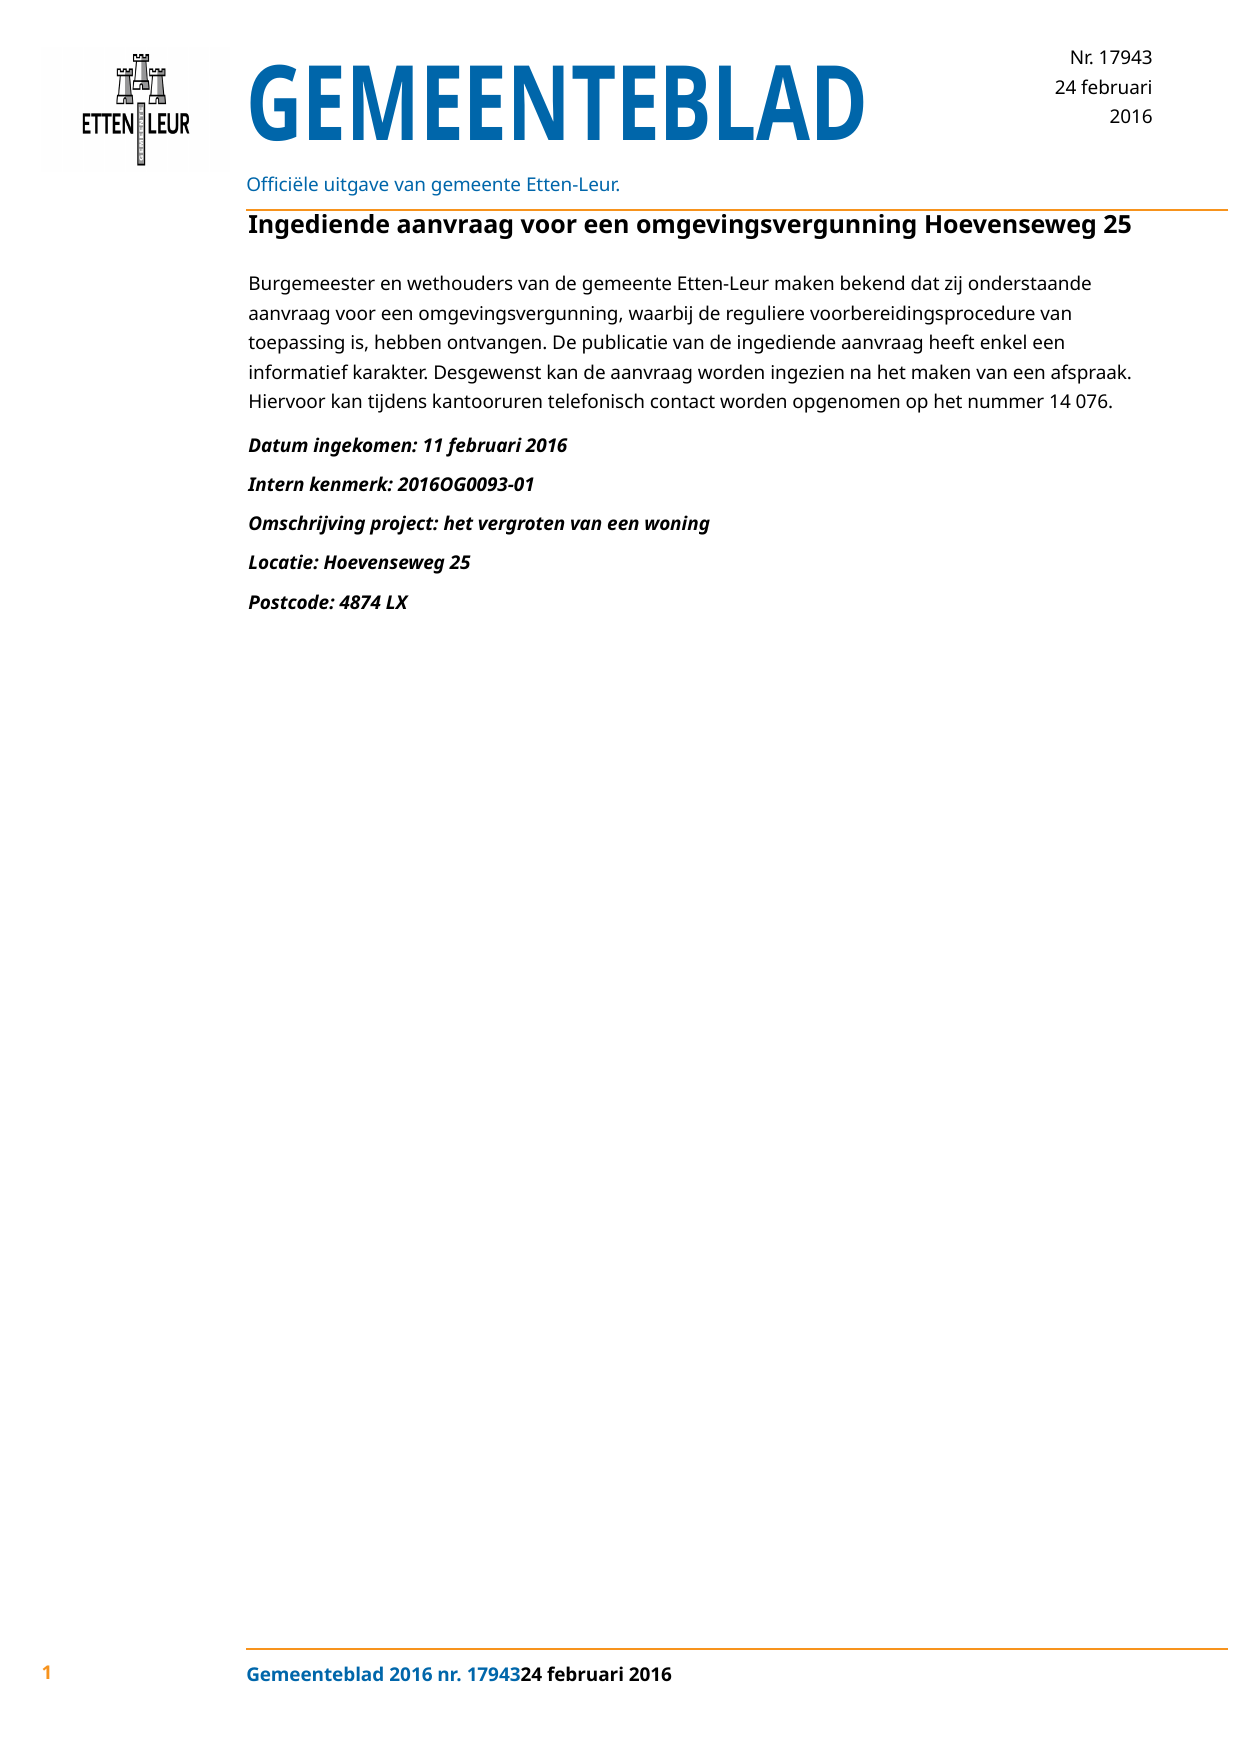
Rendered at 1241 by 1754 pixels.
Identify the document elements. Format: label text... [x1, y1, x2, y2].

text Intern kenmerk: 2016OG0093-01 [248, 471, 1152, 497]
picture [41, 47, 231, 172]
text Omschrijving project: het vergroten van een woning [248, 510, 1152, 536]
text Datum ingekomen: 11 februari 2016 [248, 432, 1152, 457]
text Burgemeester en wethouders van de gemeente Etten-Leur maken bekend dat zij onderstaande aanvraag voor een omgevingsvergunning, waarbij de reguliere voorbereidingsprocedure van toepassing is, hebben ontvangen. De publicatie van de ingediende aanvraag heeft enkel een informatief karakter. Desgewenst kan de aanvraag worden ingezien na het maken van een afspraak. Hiervoor kan tijdens kantooruren telefonisch contact worden opgenomen op het nummer 14 076. [248, 270, 1152, 414]
text Postcode: 4874 LX [248, 589, 1152, 614]
text Locatie: Hoevenseweg 25 [248, 549, 1152, 575]
text Ingediende aanvraag voor een omgevingsvergunning Hoevenseweg 25 [248, 211, 1152, 241]
